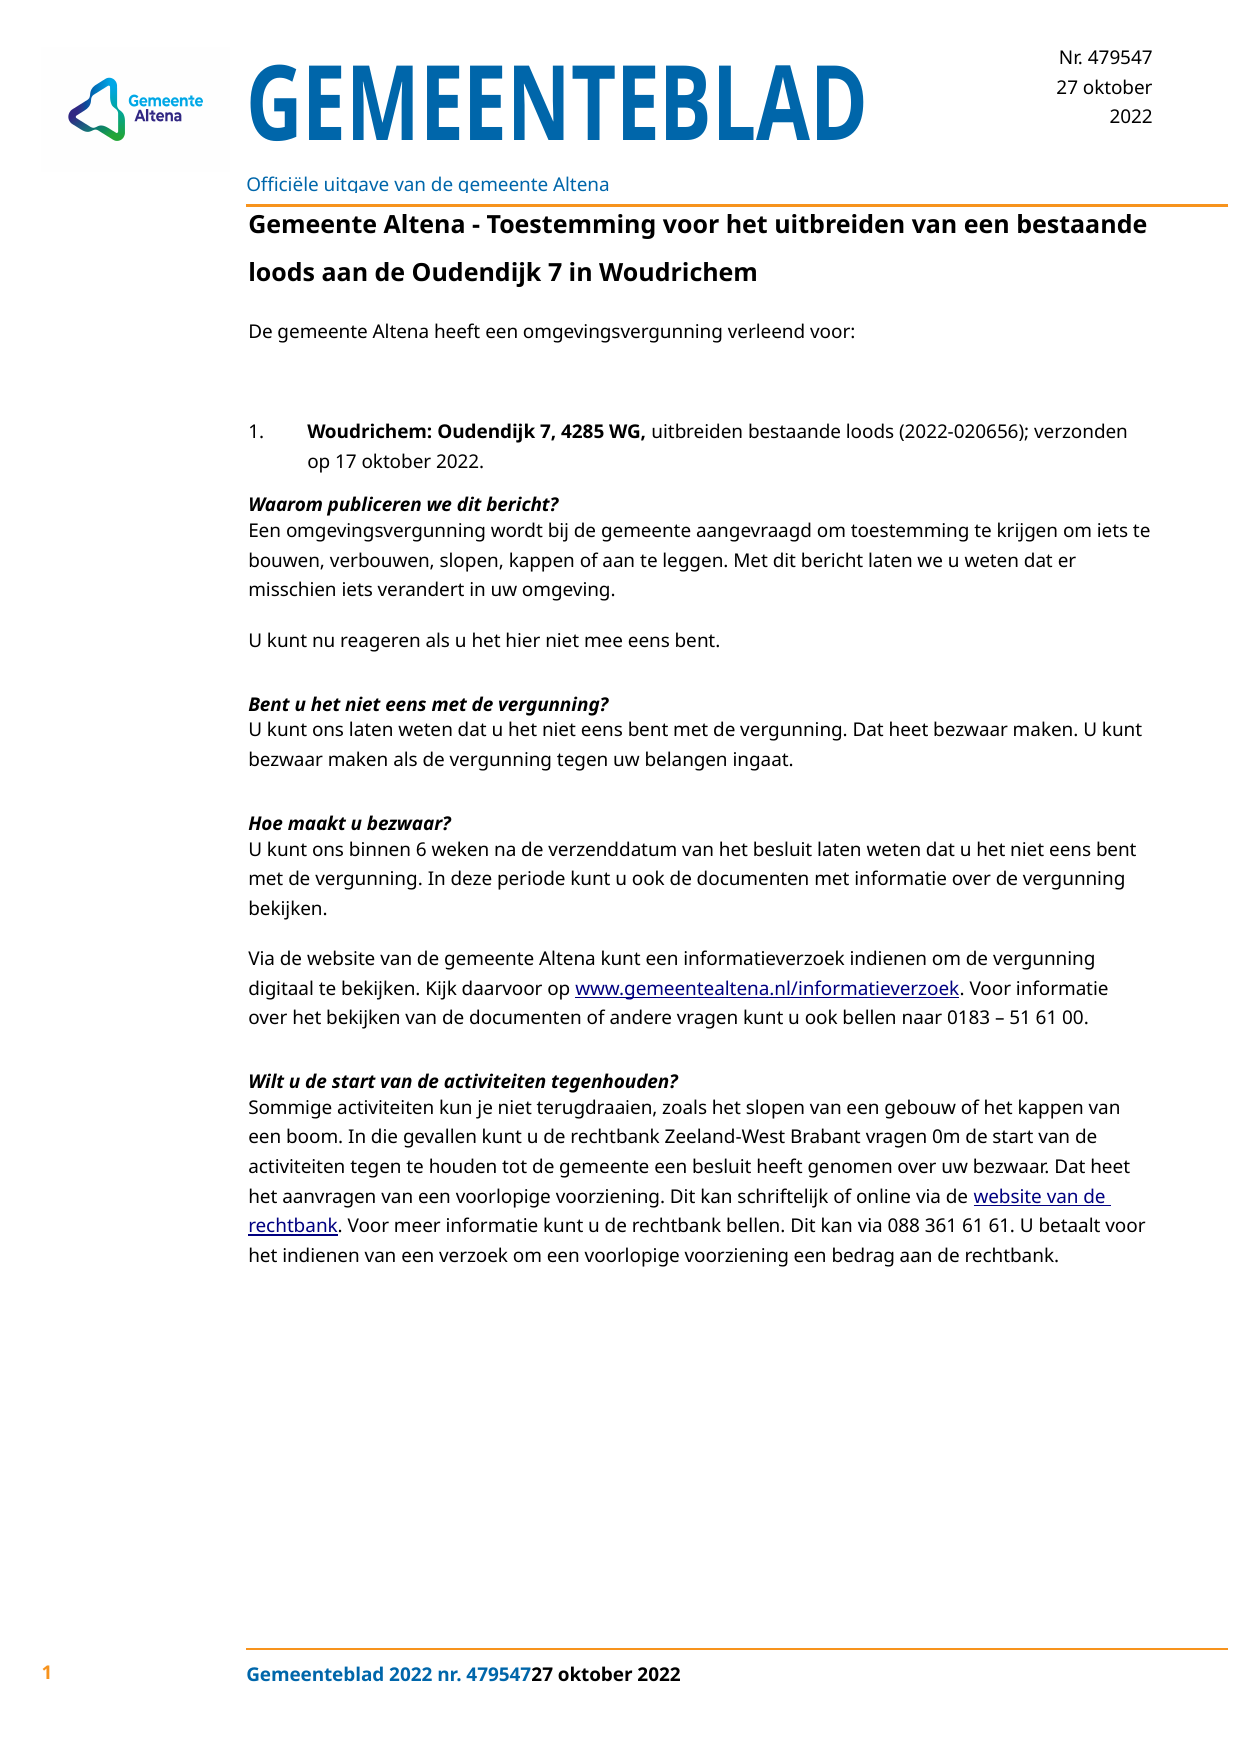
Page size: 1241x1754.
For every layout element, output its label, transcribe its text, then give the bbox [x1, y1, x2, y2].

text Wilt u de start van de activiteiten tegenhouden? [248, 1068, 1152, 1094]
text U kunt ons binnen 6 weken na de verzenddatum van het besluit laten weten dat u het niet eens bent met de vergunning. In deze periode kunt u ook de documenten met informatie over de vergunning bekijken. [248, 836, 1152, 921]
text Bent u het niet eens met de vergunning? [248, 691, 1152, 716]
text Via de website van de gemeente Altena kunt een informatieverzoek indienen om de vergunning digitaal te bekijken. Kijk daarvoor op www.gemeentealtena.nl/informatieverzoek. Voor informatie over het bekijken van de documenten of andere vragen kunt u ook bellen naar 0183 – 51 61 00. [248, 945, 1152, 1030]
list Woudrichem: Oudendijk 7, 4285 WG, uitbreiden bestaande loods (2022-020656); verzonden op 17 oktober 2022. [248, 419, 1152, 474]
text Een omgevingsvergunning wordt bij de gemeente aangevraagd om toestemming te krijgen om iets te bouwen, verbouwen, slopen, kappen of aan te leggen. Met dit bericht laten we u weten dat er misschien iets verandert in uw omgeving. [248, 517, 1152, 602]
text U kunt ons laten weten dat u het niet eens bent met de vergunning. Dat heet bezwaar maken. U kunt bezwaar maken als de vergunning tegen uw belangen ingaat. [248, 716, 1152, 772]
text U kunt nu reageren als u het hier niet mee eens bent. [248, 627, 1152, 652]
text De gemeente Altena heeft een omgevingsvergunning verleend voor: [248, 318, 1152, 344]
picture [41, 47, 231, 172]
text Hoe maakt u bezwaar? [248, 810, 1152, 836]
text Waarom publiceren we dit bericht? [248, 491, 1152, 517]
text Sommige activiteiten kun je niet terugdraaien, zoals het slopen van een gebouw of het kappen van een boom. In die gevallen kunt u de rechtbank Zeeland-West Brabant vragen 0m de start van de activiteiten tegen te houden tot de gemeente een besluit heeft genomen over uw bezwaar. Dat heet het aanvragen van een voorlopige voorziening. Dit kan schriftelijk of online via de website van de rechtbank. Voor meer informatie kunt u de rechtbank bellen. Dit kan via 088 361 61 61. U betaalt voor het indienen van een verzoek om een voorlopige voorziening een bedrag aan de rechtbank. [248, 1094, 1152, 1268]
text Gemeente Altena - Toestemming voor het uitbreiden van een bestaande loods aan de Oudendijk 7 in Woudrichem [248, 207, 1152, 288]
